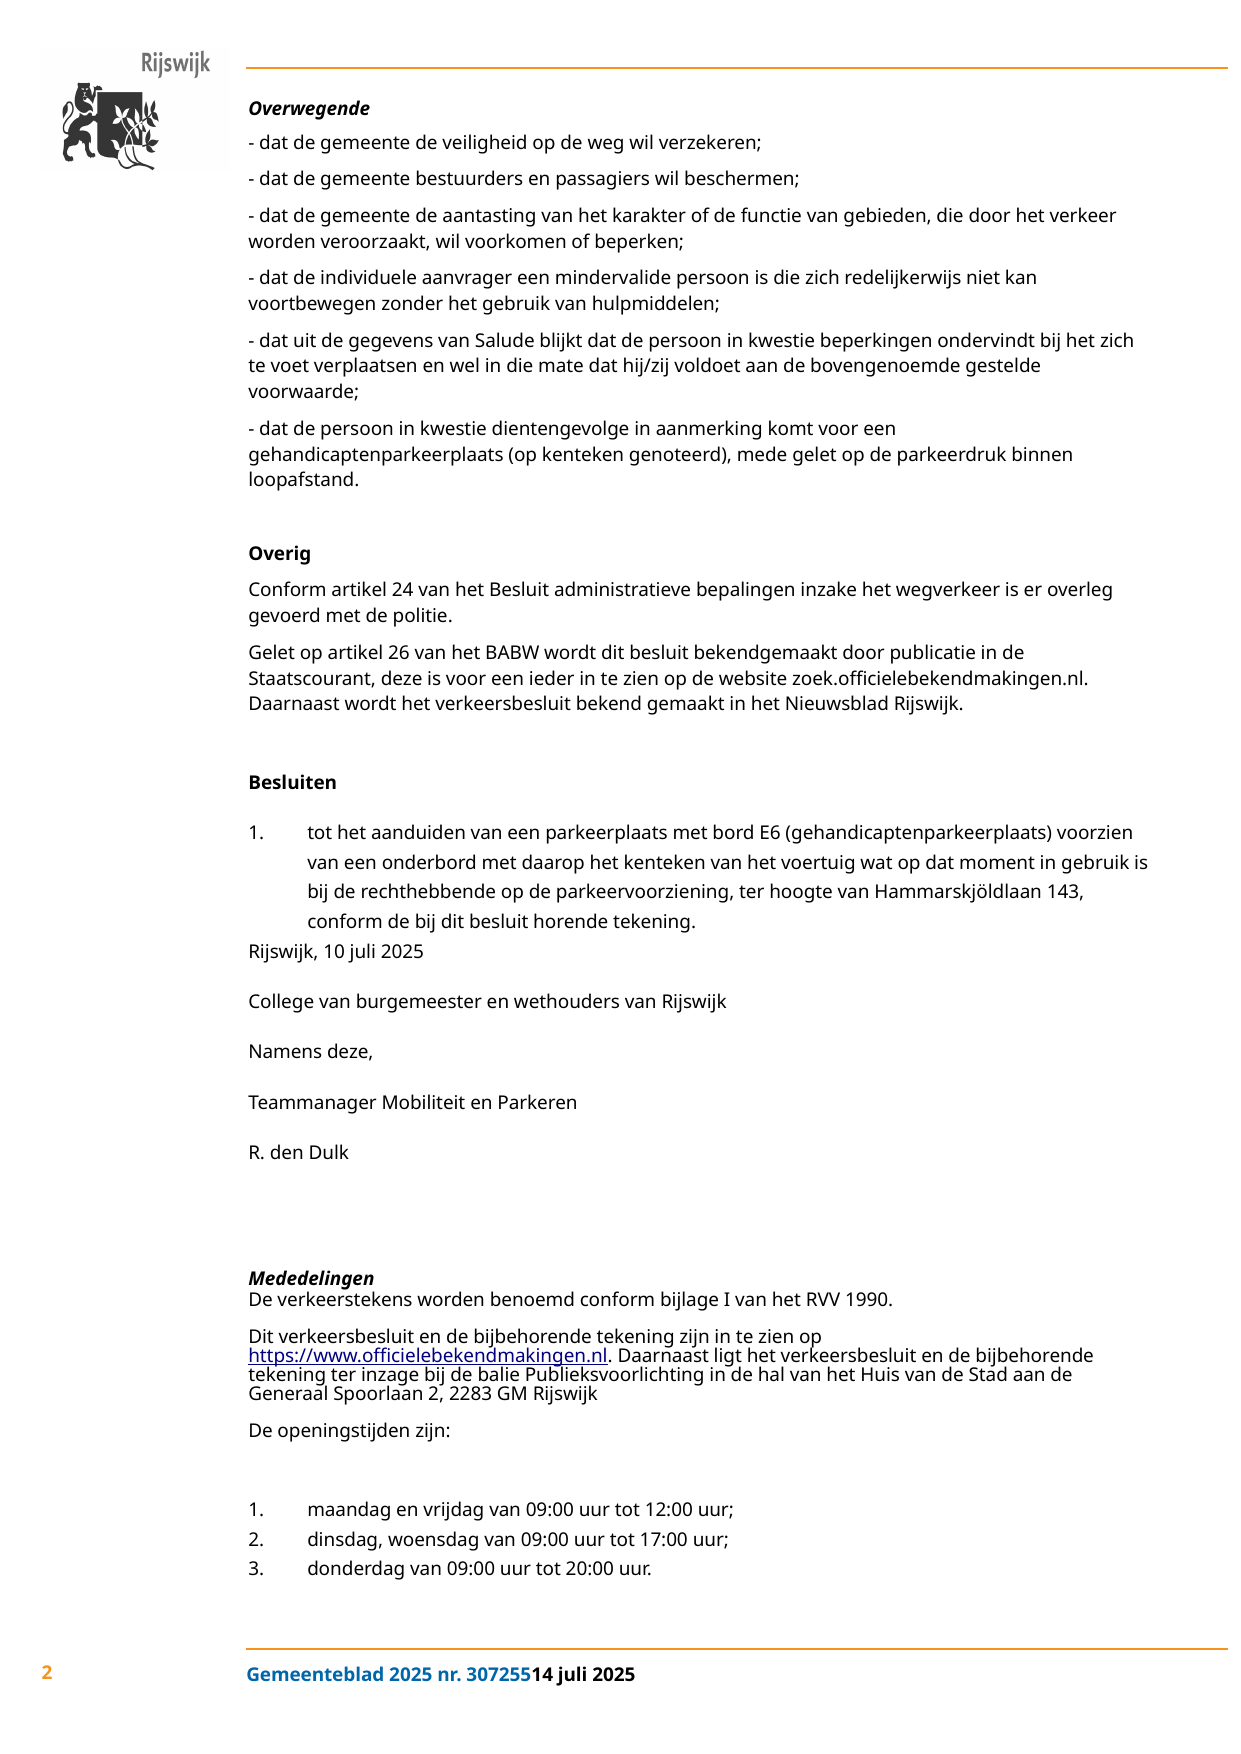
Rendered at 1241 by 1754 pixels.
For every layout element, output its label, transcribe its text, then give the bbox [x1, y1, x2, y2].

picture [41, 47, 231, 172]
text Dit verkeersbesluit en de bijbehorende tekening zijn in te zien op https://www.officielebekendmakingen.nl. Daarnaast ligt het verkeersbesluit en de bijbehorende tekening ter inzage bij de balie Publieksvoorlichting in de hal van het Huis van de Stad aan de Generaal Spoorlaan 2, 2283 GM Rijswijk [248, 1328, 1152, 1405]
text Rijswijk, 10 juli 2025 [248, 938, 1152, 963]
text - dat de gemeente de veiligheid op de weg wil verzekeren; [248, 129, 1152, 154]
text Teammanager Mobiliteit en Parkeren [248, 1089, 1152, 1115]
text De openingstijden zijn: [248, 1422, 1152, 1442]
text De verkeerstekens worden benoemd conform bijlage I van het RVV 1990. [248, 1291, 1152, 1310]
text R. den Dulk [248, 1139, 1152, 1165]
text Namens deze, [248, 1039, 1152, 1064]
text - dat de gemeente bestuurders en passagiers wil beschermen; [248, 166, 1152, 191]
text - dat uit de gegevens van Salude blijkt dat de persoon in kwestie beperkingen ondervindt bij het zich te voet verplaatsen en wel in die mate dat hij/zij voldoet aan de bovengenoemde gestelde voorwaarde; [248, 327, 1152, 404]
text College van burgemeester en wethouders van Rijswijk [248, 988, 1152, 1014]
list donderdag van 09:00 uur tot 20:00 uur. [248, 1556, 1152, 1581]
text Mededelingen [248, 1265, 1152, 1291]
text Overwegende [248, 95, 1152, 121]
list dinsdag, woensdag van 09:00 uur tot 17:00 uur; [248, 1526, 1152, 1552]
text - dat de individuele aanvrager een mindervalide persoon is die zich redelijkerwijs niet kan voortbewegen zonder het gebruik van hulpmiddelen; [248, 264, 1152, 316]
text Conform artikel 24 van het Besluit administratieve bepalingen inzake het wegverkeer is er overleg gevoerd met de politie. [248, 577, 1152, 628]
text - dat de gemeente de aantasting van het karakter of de functie van gebieden, die door het verkeer worden veroorzaakt, wil voorkomen of beperken; [248, 202, 1152, 254]
list tot het aanduiden van een parkeerplaats met bord E6 (gehandicaptenparkeerplaats) voorzien van een onderbord met daarop het kenteken van het voertuig wat op dat moment in gebruik is bij de rechthebbende op de parkeervoorziening, ter hoogte van Hammarskjöldlaan 143, conform de bij dit besluit horende tekening. [248, 819, 1152, 934]
text Overig [248, 540, 1152, 566]
text Besluiten [248, 769, 1152, 795]
text - dat de persoon in kwestie dientengevolge in aanmerking komt voor een gehandicaptenparkeerplaats (op kenteken genoteerd), mede gelet op de parkeerdruk binnen loopafstand. [248, 415, 1152, 492]
text Gelet op artikel 26 van het BABW wordt dit besluit bekendgemaakt door publicatie in de Staatscourant, deze is voor een ieder in te zien op de website zoek.officielebekendmakingen.nl. Daarnaast wordt het verkeersbesluit bekend gemaakt in het Nieuwsblad Rijswijk. [248, 639, 1152, 716]
list maandag en vrijdag van 09:00 uur tot 12:00 uur; [248, 1496, 1152, 1522]
